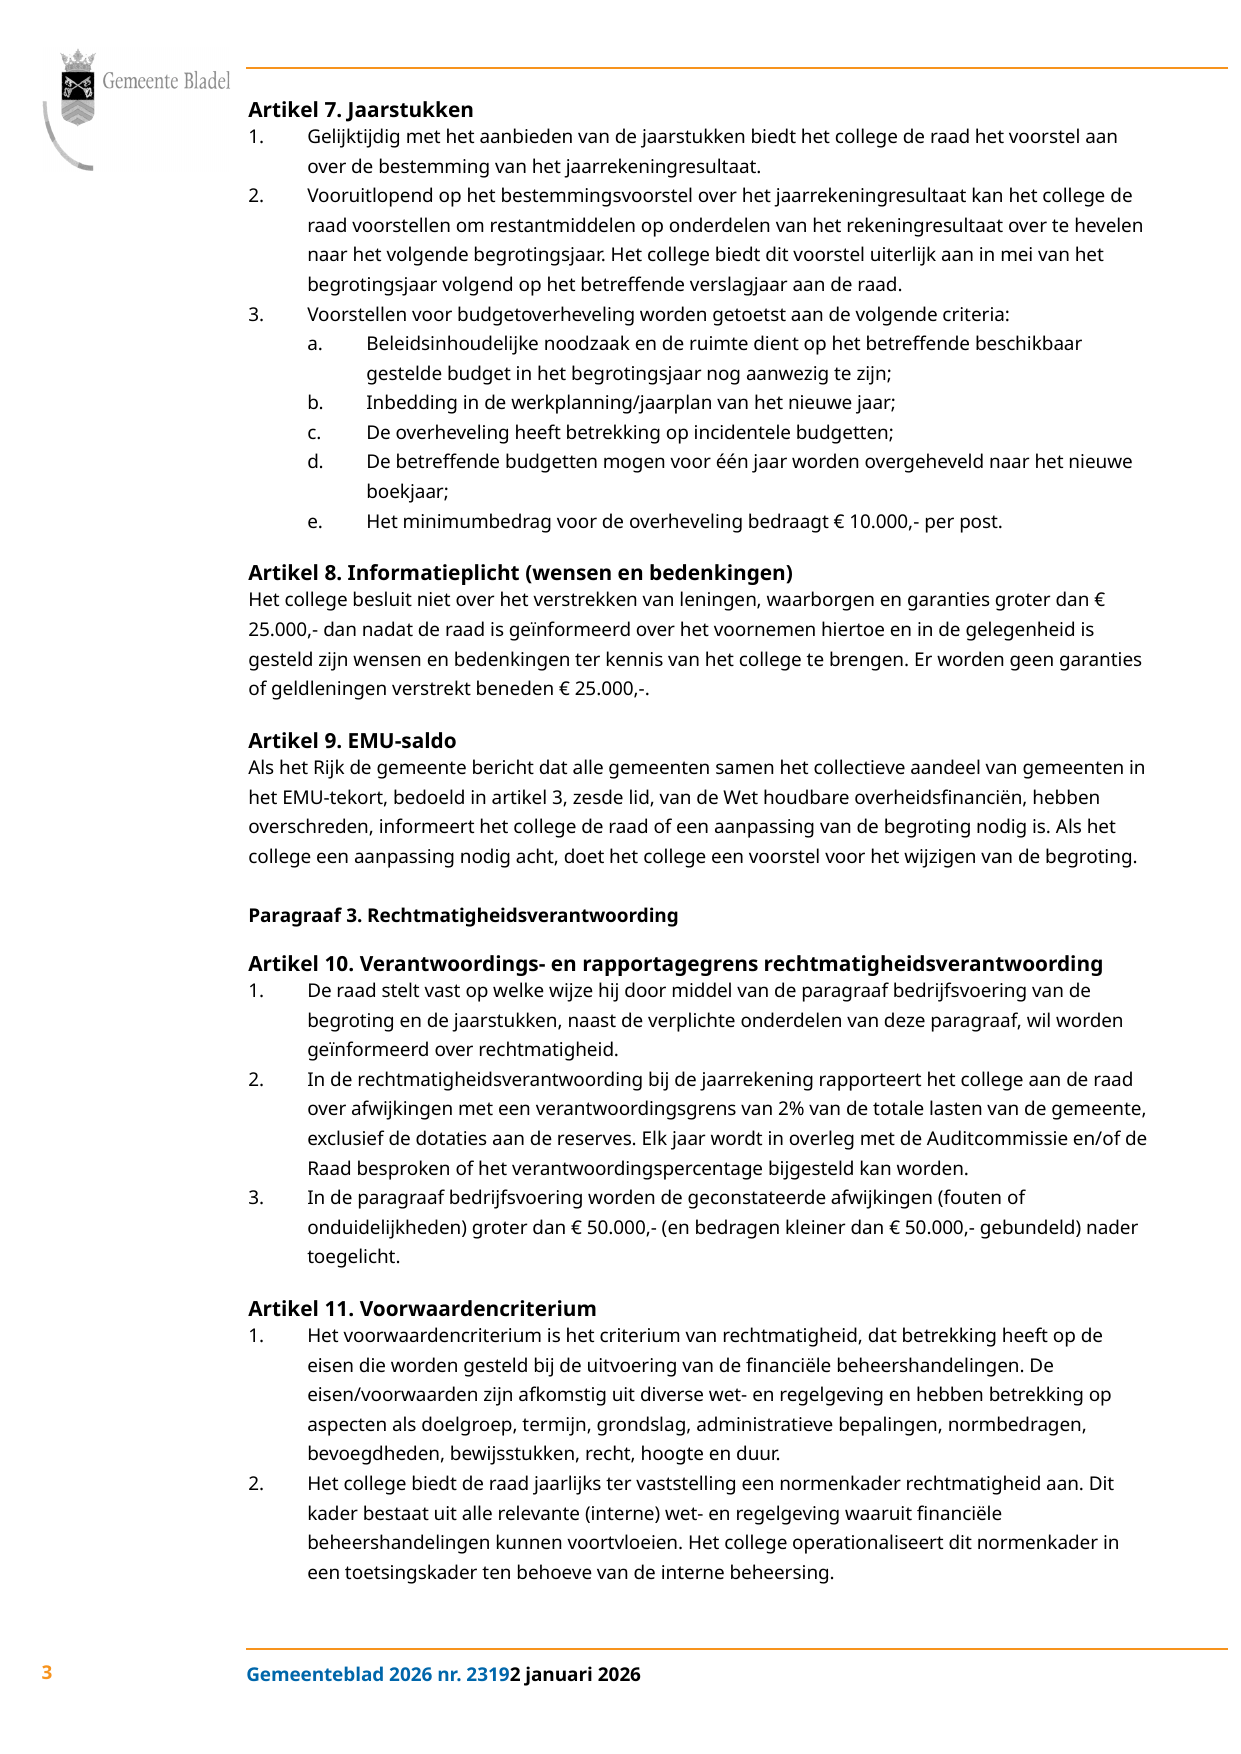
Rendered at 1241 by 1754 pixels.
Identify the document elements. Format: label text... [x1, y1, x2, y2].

text Artikel 9. EMU-saldo [248, 726, 1152, 754]
text Artikel 11. Voorwaardencriterium [248, 1294, 1152, 1322]
list De raad stelt vast op welke wijze hij door middel van de paragraaf bedrijfsvoering van de begroting en de jaarstukken, naast de verplichte onderdelen van deze paragraaf, wil worden geïnformeerd over rechtmatigheid. [248, 977, 1152, 1062]
list De betreffende budgetten mogen voor één jaar worden overgeheveld naar het nieuwe boekjaar; [307, 449, 1152, 504]
list Vooruitlopend op het bestemmingsvoorstel over het jaarrekeningresultaat kan het college de raad voorstellen om restantmiddelen op onderdelen van het rekeningresultaat over te hevelen naar het volgende begrotingsjaar. Het college biedt dit voorstel uiterlijk aan in mei van het begrotingsjaar volgend op het betreffende verslagjaar aan de raad. [248, 182, 1152, 297]
picture [41, 47, 231, 172]
text Het college besluit niet over het verstrekken van leningen, waarborgen en garanties groter dan € 25.000,- dan nadat de raad is geïnformeerd over het voornemen hiertoe en in de gelegenheid is gesteld zijn wensen en bedenkingen ter kennis van het college te brengen. Er worden geen garanties of geldleningen verstrekt beneden € 25.000,-. [248, 587, 1152, 701]
list Inbedding in de werkplanning/jaarplan van het nieuwe jaar; [307, 389, 1152, 415]
list Beleidsinhoudelijke noodzaak en de ruimte dient op het betreffende beschikbaar gestelde budget in het begrotingsjaar nog aanwezig te zijn; [307, 330, 1152, 386]
list Het voorwaardencriterium is het criterium van rechtmatigheid, dat betrekking heeft op de eisen die worden gesteld bij de uitvoering van de financiële beheershandelingen. De eisen/voorwaarden zijn afkomstig uit diverse wet- en regelgeving en hebben betrekking op aspecten als doelgroep, termijn, grondslag, administratieve bepalingen, normbedragen, bevoegdheden, bewijsstukken, recht, hoogte en duur. [248, 1322, 1152, 1466]
list Het minimumbedrag voor de overheveling bedraagt € 10.000,- per post. [307, 508, 1152, 533]
list In de paragraaf bedrijfsvoering worden de geconstateerde afwijkingen (fouten of onduidelijkheden) groter dan € 50.000,- (en bedragen kleiner dan € 50.000,- gebundeld) nader toegelicht. [248, 1184, 1152, 1269]
text Artikel 7. Jaarstukken [248, 95, 1152, 123]
text Artikel 10. Verantwoordings- en rapportagegrens rechtmatigheidsverantwoording [248, 949, 1152, 977]
list In de rechtmatigheidsverantwoording bij de jaarrekening rapporteert het college aan de raad over afwijkingen met een verantwoordingsgrens van 2% van de totale lasten van de gemeente, exclusief de dotaties aan de reserves. Elk jaar wordt in overleg met de Auditcommissie en/of de Raad besproken of het verantwoordingspercentage bijgesteld kan worden. [248, 1066, 1152, 1180]
list De overheveling heeft betrekking op incidentele budgetten; [307, 419, 1152, 445]
text Als het Rijk de gemeente bericht dat alle gemeenten samen het collectieve aandeel van gemeenten in het EMU-tekort, bedoeld in artikel 3, zesde lid, van de Wet houdbare overheidsfinanciën, hebben overschreden, informeert het college de raad of een aanpassing van de begroting nodig is. Als het college een aanpassing nodig acht, doet het college een voorstel voor het wijzigen van de begroting. [248, 754, 1152, 869]
list Het college biedt de raad jaarlijks ter vaststelling een normenkader rechtmatigheid aan. Dit kader bestaat uit alle relevante (interne) wet- en regelgeving waaruit financiële beheershandelingen kunnen voortvloeien. Het college operationaliseert dit normenkader in een toetsingskader ten behoeve van de interne beheersing. [248, 1470, 1152, 1585]
list Gelijktijdig met het aanbieden van de jaarstukken biedt het college de raad het voorstel aan over de bestemming van het jaarrekeningresultaat. [248, 123, 1152, 178]
text Artikel 8. Informatieplicht (wensen en bedenkingen) [248, 558, 1152, 587]
list Voorstellen voor budgetoverheveling worden getoetst aan de volgende criteria: [248, 301, 1152, 326]
text Paragraaf 3. Rechtmatigheidsverantwoording [248, 902, 1152, 928]
